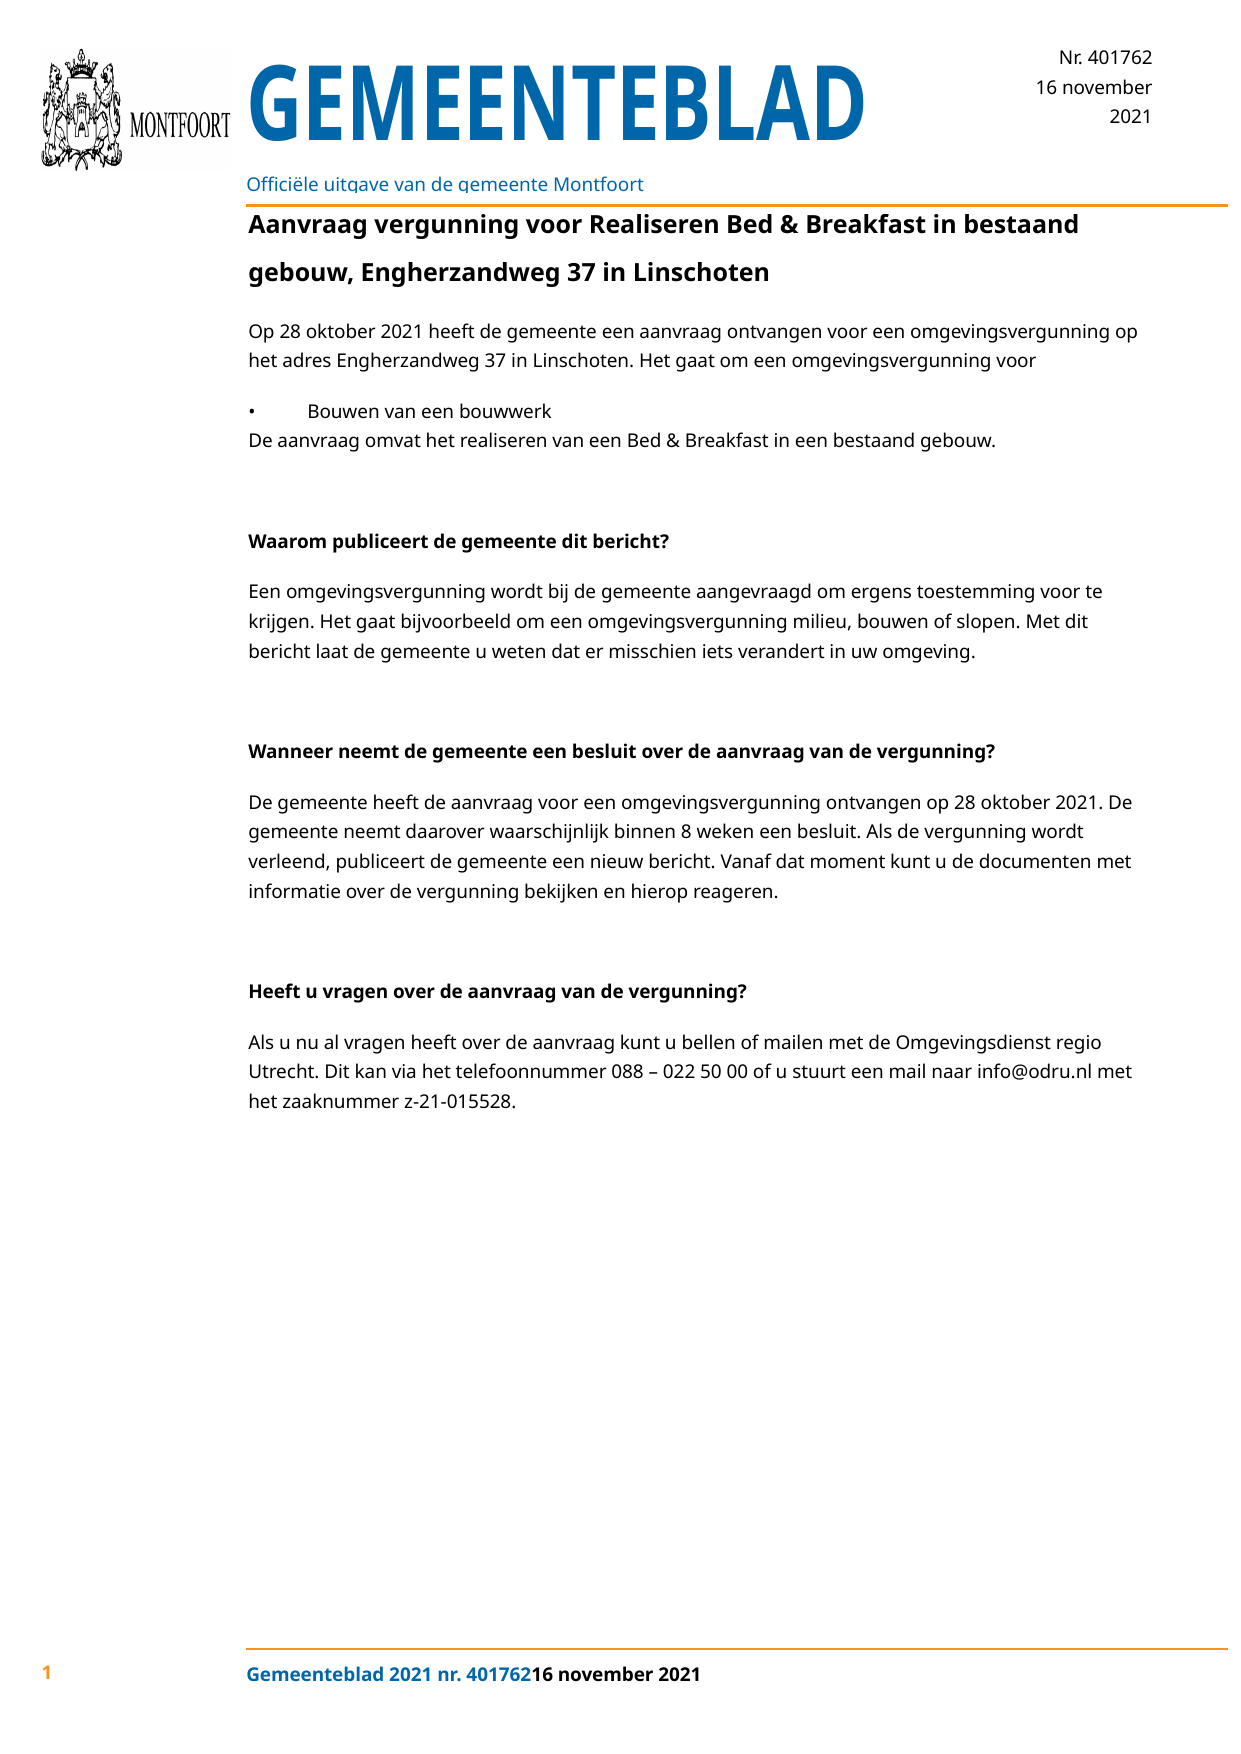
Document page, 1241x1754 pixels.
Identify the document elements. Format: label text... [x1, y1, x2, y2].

text De gemeente heeft de aanvraag voor een omgevingsvergunning ontvangen op 28 oktober 2021. De gemeente neemt daarover waarschijnlijk binnen 8 weken een besluit. Als de vergunning wordt verleend, publiceert de gemeente een nieuw bericht. Vanaf dat moment kunt u de documenten met informatie over de vergunning bekijken en hierop reageren. [248, 789, 1152, 904]
text Op 28 oktober 2021 heeft de gemeente een aanvraag ontvangen voor een omgevingsvergunning op het adres Engherzandweg 37 in Linschoten. Het gaat om een omgevingsvergunning voor [248, 318, 1152, 373]
text Als u nu al vragen heeft over de aanvraag kunt u bellen of mailen met de Omgevingsdienst regio Utrecht. Dit kan via het telefoonnummer 088 – 022 50 00 of u stuurt een mail naar info@odru.nl met het zaaknummer z-21-015528. [248, 1029, 1152, 1114]
text Een omgevingsvergunning wordt bij de gemeente aangevraagd om ergens toestemming voor te krijgen. Het gaat bijvoorbeeld om een omgevingsvergunning milieu, bouwen of slopen. Met dit bericht laat de gemeente u weten dat er misschien iets verandert in uw omgeving. [248, 579, 1152, 664]
text De aanvraag omvat het realiseren van een Bed & Breakfast in een bestaand gebouw. [248, 427, 1152, 453]
text Heeft u vragen over de aanvraag van de vergunning? [248, 979, 1152, 1004]
text Wanneer neemt de gemeente een besluit over de aanvraag van de vergunning? [248, 739, 1152, 764]
picture [41, 47, 231, 172]
list Bouwen van een bouwwerk [248, 398, 1152, 424]
text Aanvraag vergunning voor Realiseren Bed & Breakfast in bestaand gebouw, Engherzandweg 37 in Linschoten [248, 207, 1152, 288]
text Waarom publiceert de gemeente dit bericht? [248, 528, 1152, 554]
